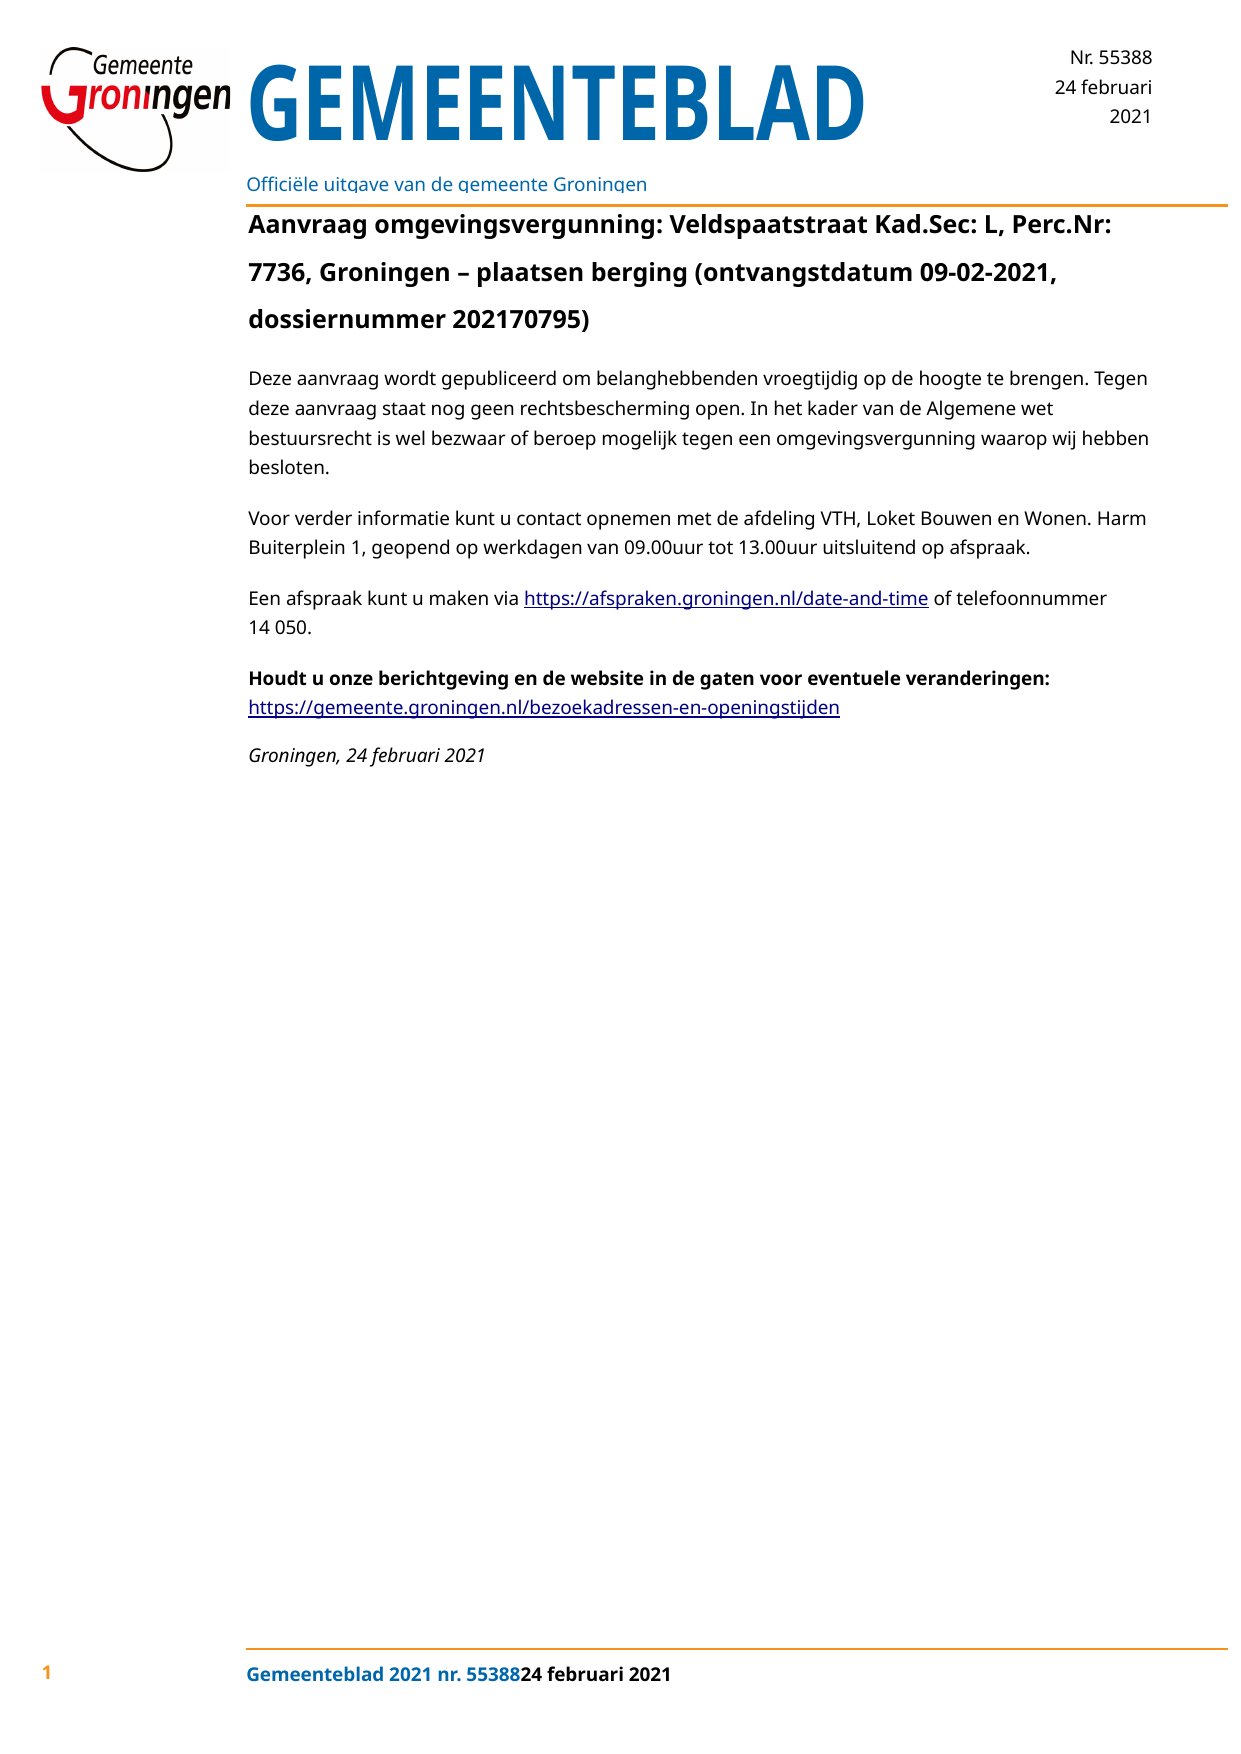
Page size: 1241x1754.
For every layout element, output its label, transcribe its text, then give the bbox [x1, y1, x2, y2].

text Deze aanvraag wordt gepubliceerd om belanghebbenden vroegtijdig op de hoogte te brengen. Tegen deze aanvraag staat nog geen rechtsbescherming open. In het kader van de Algemene wet bestuursrecht is wel bezwaar of beroep mogelijk tegen een omgevingsvergunning waarop wij hebben besloten. [248, 366, 1152, 480]
text Aanvraag omgevingsvergunning: Veldspaatstraat Kad.Sec: L, Perc.Nr: 7736, Groningen – plaatsen berging (ontvangstdatum 09-02-2021, dossiernummer 202170795) [248, 207, 1152, 336]
text Voor verder informatie kunt u contact opnemen met de afdeling VTH, Loket Bouwen en Wonen. Harm Buiterplein 1, geopend op werkdagen van 09.00uur tot 13.00uur uitsluitend op afspraak. [248, 505, 1152, 560]
text Een afspraak kunt u maken via https://afspraken.groningen.nl/date-and-time of telefoonnummer 14 050. [248, 585, 1152, 640]
text Groningen, 24 februari 2021 [248, 742, 1152, 768]
text Houdt u onze berichtgeving en de website in de gaten voor eventuele veranderingen: https://gemeente.groningen.nl/bezoekadressen-en-openingstijden [248, 665, 1152, 720]
picture [41, 47, 231, 172]
